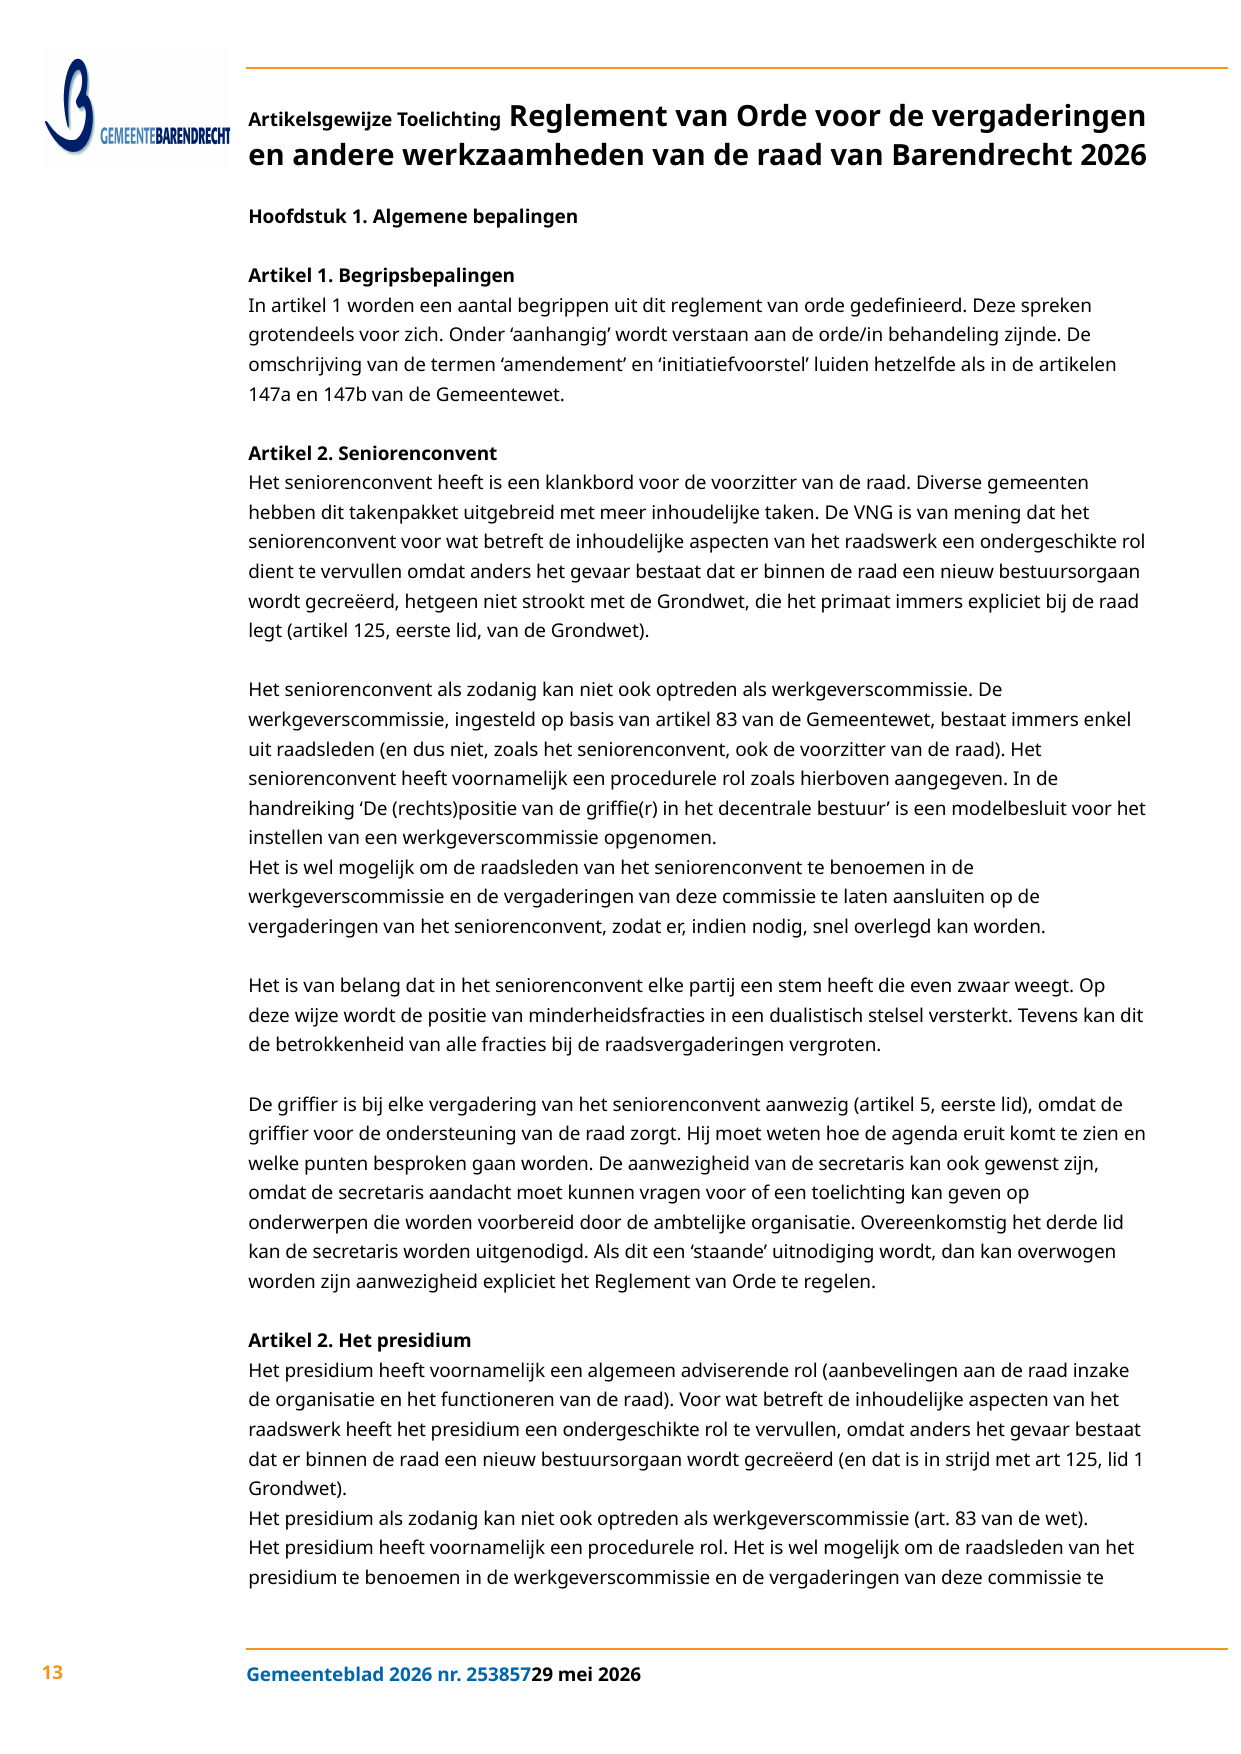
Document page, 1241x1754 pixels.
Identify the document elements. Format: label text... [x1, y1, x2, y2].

text Artikel 1. Begripsbepalingen [248, 262, 1152, 288]
text Het is van belang dat in het seniorenconvent elke partij een stem heeft die even zwaar weegt. Op deze wijze wordt de positie van minderheidsfracties in een dualistisch stelsel versterkt. Tevens kan dit de betrokkenheid van alle fracties bij de raadsvergaderingen vergroten. [248, 972, 1152, 1057]
text Het presidium heeft voornamelijk een procedurele rol. Het is wel mogelijk om de raadsleden van het presidium te benoemen in de werkgeverscommissie en de vergaderingen van deze commissie te [248, 1534, 1152, 1590]
text Het presidium heeft voornamelijk een algemeen adviserende rol (aanbevelingen aan de raad inzake de organisatie en het functioneren van de raad). Voor wat betreft de inhoudelijke aspecten van het raadswerk heeft het presidium een ondergeschikte rol te vervullen, omdat anders het gevaar bestaat dat er binnen de raad een nieuw bestuursorgaan wordt gecreëerd (en dat is in strijd met art 125, lid 1 Grondwet). [248, 1357, 1152, 1501]
picture [41, 47, 231, 172]
text Het is wel mogelijk om de raadsleden van het seniorenconvent te benoemen in de werkgeverscommissie en de vergaderingen van deze commissie te laten aansluiten op de vergaderingen van het seniorenconvent, zodat er, indien nodig, snel overlegd kan worden. [248, 854, 1152, 939]
text Artikelsgewijze Toelichting Reglement van Orde voor de vergaderingen en andere werkzaamheden van de raad van Barendrecht 2026 [248, 95, 1152, 174]
text De griffier is bij elke vergadering van het seniorenconvent aanwezig (artikel 5, eerste lid), omdat de griffier voor de ondersteuning van de raad zorgt. Hij moet weten hoe de agenda eruit komt te zien en welke punten besproken gaan worden. De aanwezigheid van de secretaris kan ook gewenst zijn, omdat de secretaris aandacht moet kunnen vragen voor of een toelichting kan geven op onderwerpen die worden voorbereid door de ambtelijke organisatie. Overeenkomstig het derde lid kan de secretaris worden uitgenodigd. Als dit een ‘staande’ uitnodiging wordt, dan kan overwogen worden zijn aanwezigheid expliciet het Reglement van Orde te regelen. [248, 1091, 1152, 1294]
text Artikel 2. Het presidium [248, 1327, 1152, 1353]
text Artikel 2. Seniorenconvent [248, 440, 1152, 466]
text Het seniorenconvent als zodanig kan niet ook optreden als werkgeverscommissie. De werkgeverscommissie, ingesteld op basis van artikel 83 van de Gemeentewet, bestaat immers enkel uit raadsleden (en dus niet, zoals het seniorenconvent, ook de voorzitter van de raad). Het seniorenconvent heeft voornamelijk een procedurele rol zoals hierboven aangegeven. In de handreiking ‘De (rechts)positie van de griffie(r) in het decentrale bestuur’ is een modelbesluit voor het instellen van een werkgeverscommissie opgenomen. [248, 677, 1152, 850]
text Het presidium als zodanig kan niet ook optreden als werkgeverscommissie (art. 83 van de wet). [248, 1505, 1152, 1531]
text Hoofdstuk 1. Algemene bepalingen [248, 203, 1152, 229]
text In artikel 1 worden een aantal begrippen uit dit reglement van orde gedefinieerd. Deze spreken grotendeels voor zich. Onder ‘aanhangig’ wordt verstaan aan de orde/in behandeling zijnde. De omschrijving van de termen ‘amendement’ en ‘initiatiefvoorstel’ luiden hetzelfde als in de artikelen 147a en 147b van de Gemeentewet. [248, 292, 1152, 407]
text Het seniorenconvent heeft is een klankbord voor de voorzitter van de raad. Diverse gemeenten hebben dit takenpakket uitgebreid met meer inhoudelijke taken. De VNG is van mening dat het seniorenconvent voor wat betreft de inhoudelijke aspecten van het raadswerk een ondergeschikte rol dient te vervullen omdat anders het gevaar bestaat dat er binnen de raad een nieuw bestuursorgaan wordt gecreëerd, hetgeen niet strookt met de Grondwet, die het primaat immers expliciet bij de raad legt (artikel 125, eerste lid, van de Grondwet). [248, 469, 1152, 643]
